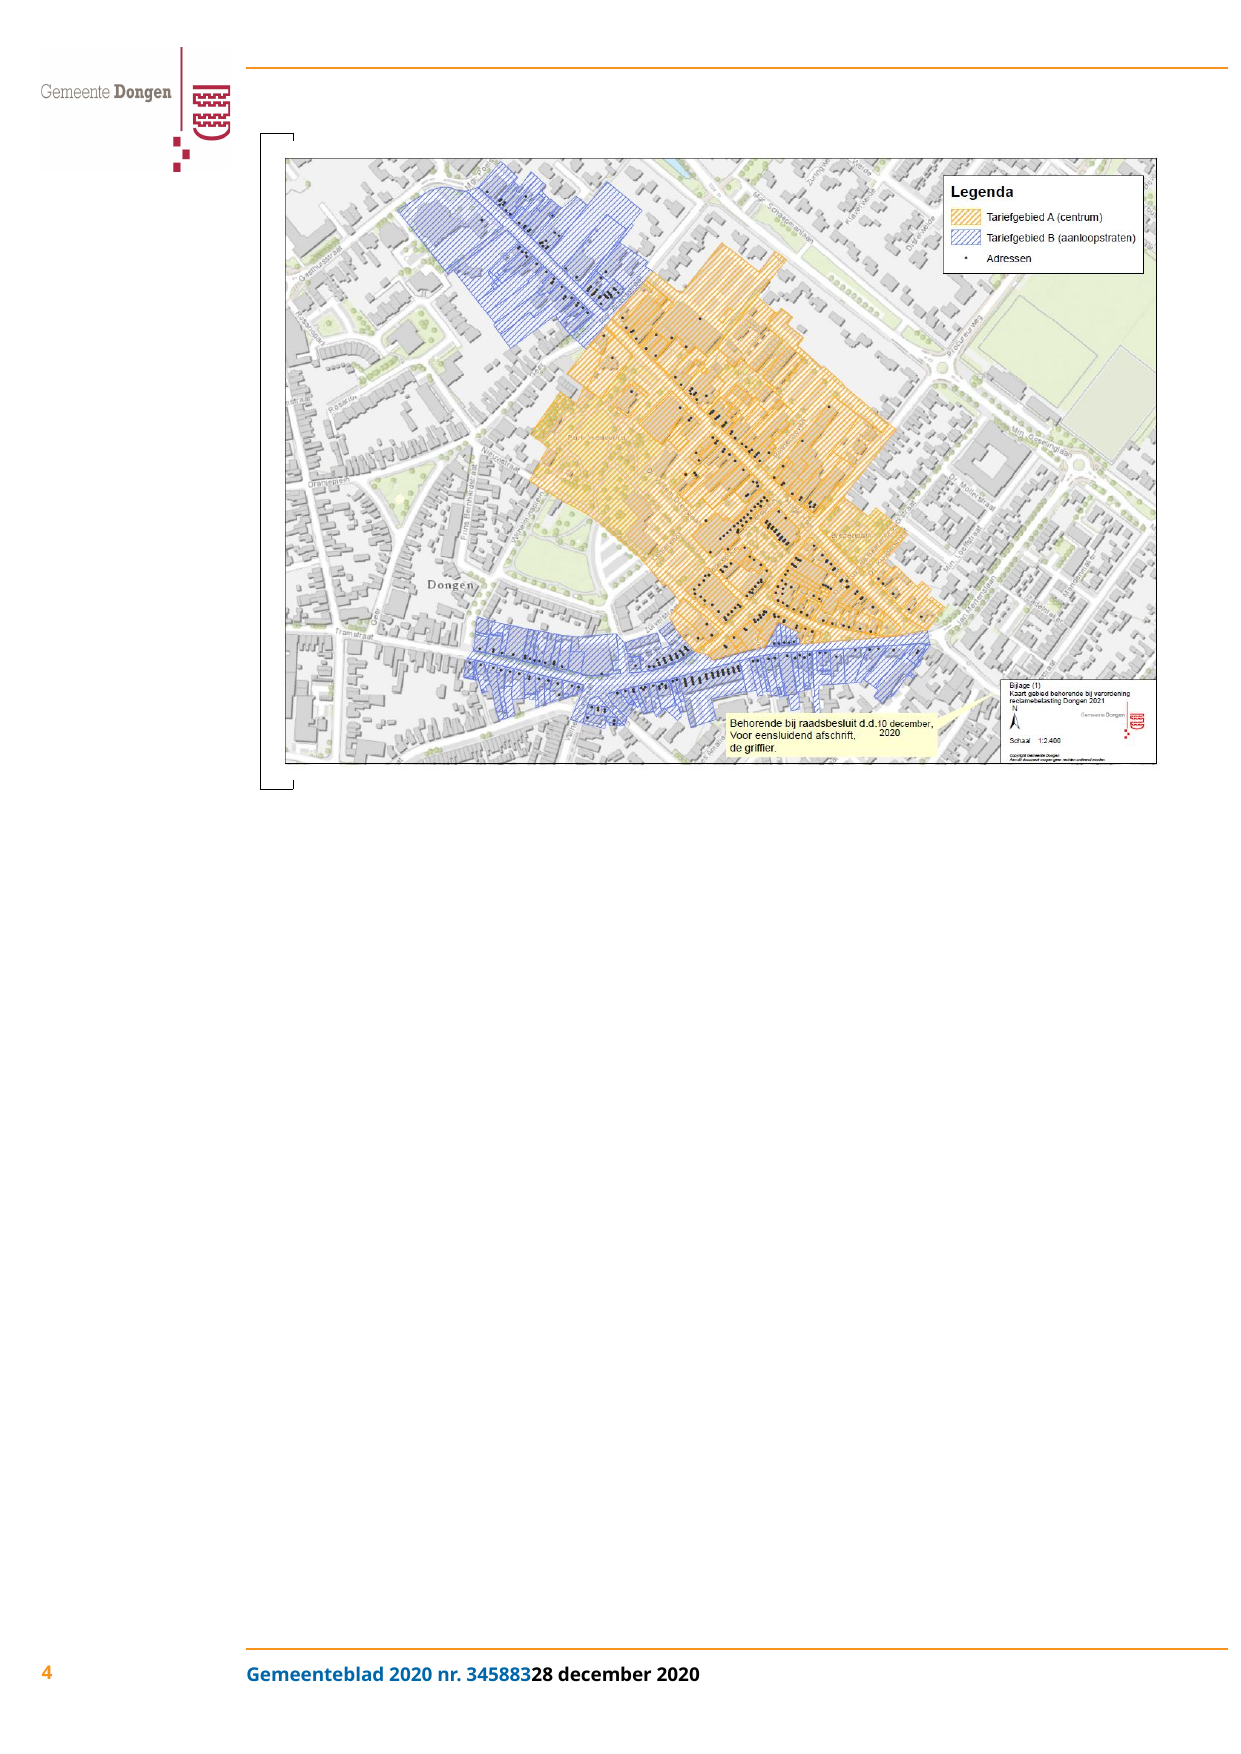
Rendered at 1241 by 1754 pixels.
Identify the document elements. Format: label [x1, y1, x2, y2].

picture [268, 141, 1173, 780]
picture [41, 47, 231, 172]
